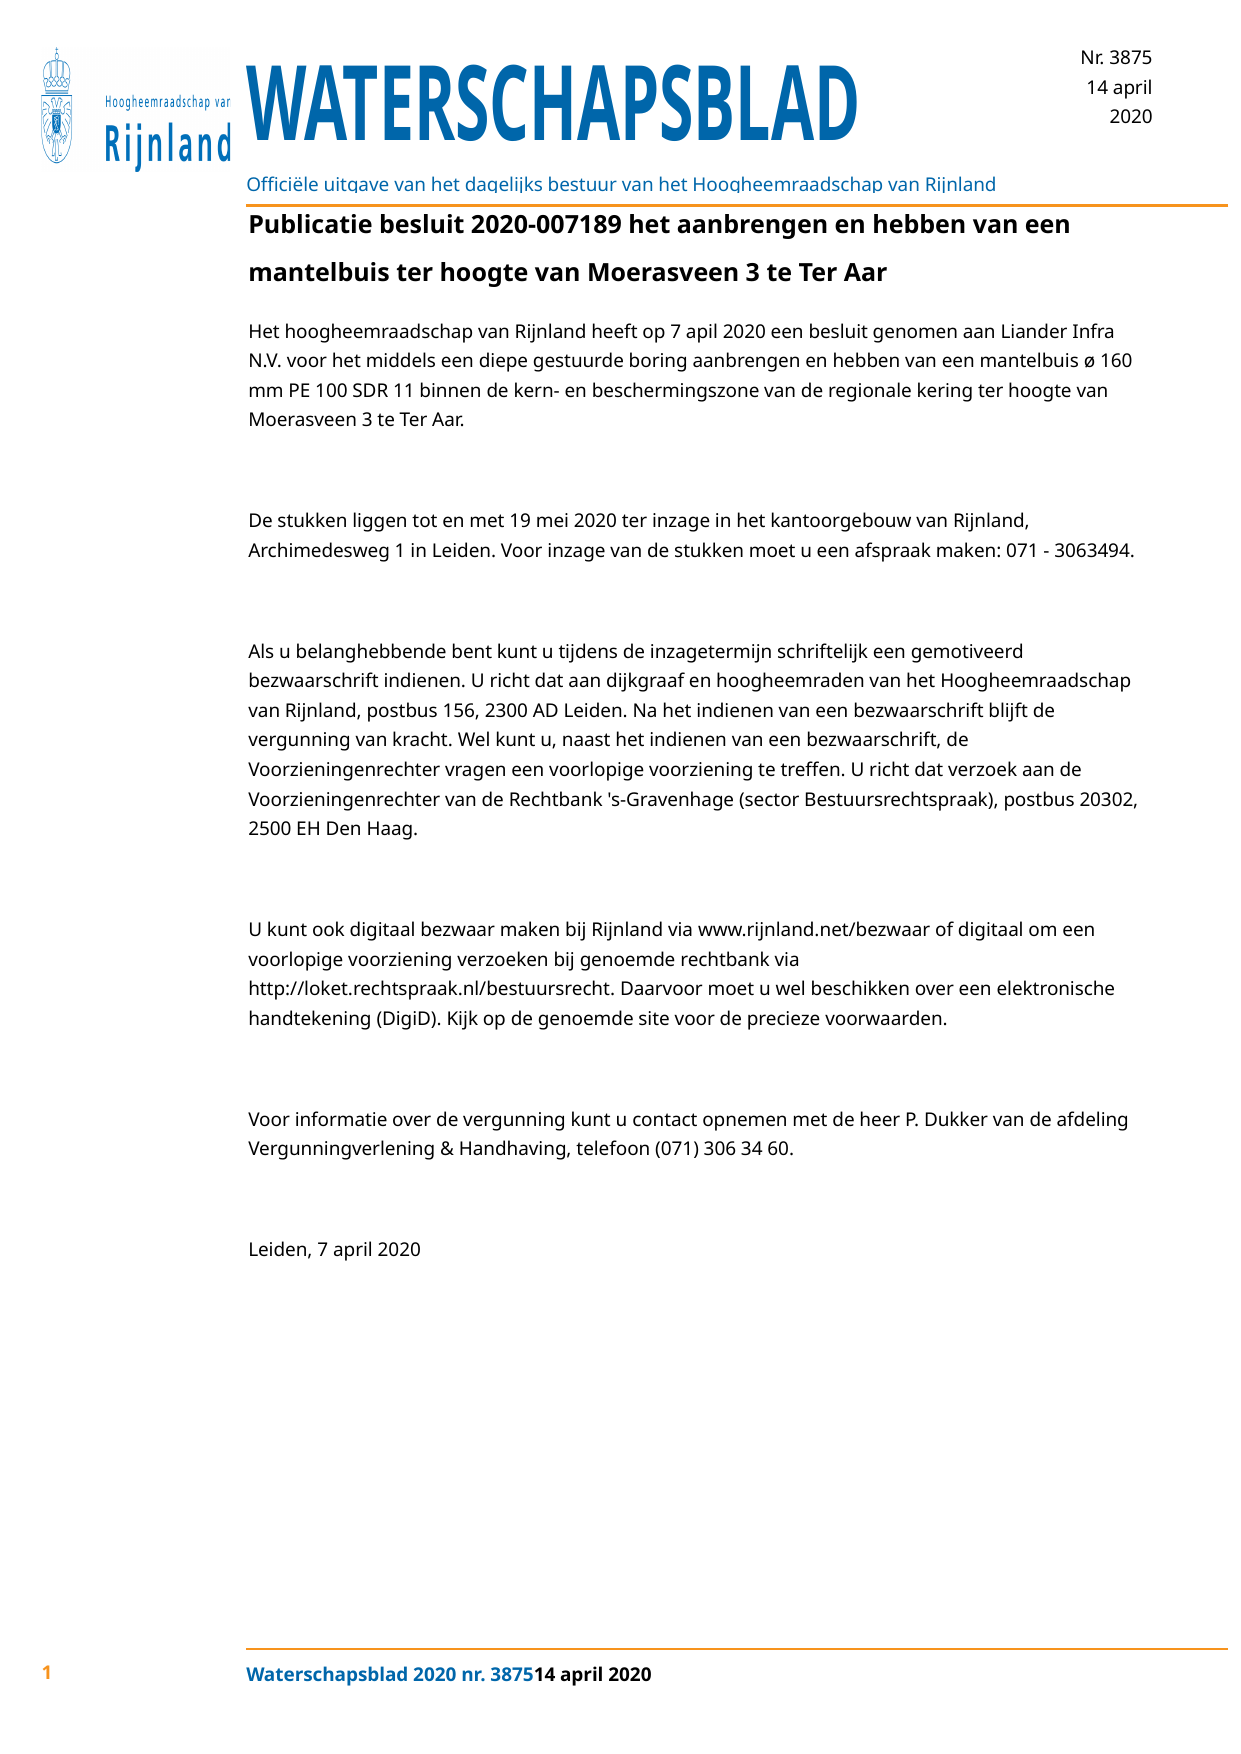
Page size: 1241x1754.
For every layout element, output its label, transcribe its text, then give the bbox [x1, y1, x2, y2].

text Leiden, 7 april 2020 [248, 1236, 1152, 1262]
picture [41, 47, 231, 172]
text Voor informatie over de vergunning kunt u contact opnemen met de heer P. Dukker van de afdeling Vergunningverlening & Handhaving, telefoon (071) 306 34 60. [248, 1106, 1152, 1161]
text Publicatie besluit 2020-007189 het aanbrengen en hebben van een mantelbuis ter hoogte van Moerasveen 3 te Ter Aar [248, 207, 1152, 288]
text U kunt ook digitaal bezwaar maken bij Rijnland via www.rijnland.net/bezwaar of digitaal om een voorlopige voorziening verzoeken bij genoemde rechtbank via http://loket.rechtspraak.nl/bestuursrecht. Daarvoor moet u wel beschikken over een elektronische handtekening (DigiD). Kijk op de genoemde site voor de precieze voorwaarden. [248, 916, 1152, 1031]
text Als u belanghebbende bent kunt u tijdens de inzagetermijn schriftelijk een gemotiveerd bezwaarschrift indienen. U richt dat aan dijkgraaf en hoogheemraden van het Hoogheemraadschap van Rijnland, postbus 156, 2300 AD Leiden. Na het indienen van een bezwaarschrift blijft de vergunning van kracht. Wel kunt u, naast het indienen van een bezwaarschrift, de Voorzieningenrechter vragen een voorlopige voorziening te treffen. U richt dat verzoek aan de Voorzieningenrechter van de Rechtbank 's-Gravenhage (sector Bestuursrechtspraak), postbus 20302, 2500 EH Den Haag. [248, 638, 1152, 841]
text Het hoogheemraadschap van Rijnland heeft op 7 apil 2020 een besluit genomen aan Liander Infra N.V. voor het middels een diepe gestuurde boring aanbrengen en hebben van een mantelbuis ø 160 mm PE 100 SDR 11 binnen de kern- en beschermingszone van de regionale kering ter hoogte van Moerasveen 3 te Ter Aar. [248, 318, 1152, 432]
text De stukken liggen tot en met 19 mei 2020 ter inzage in het kantoorgebouw van Rijnland, Archimedesweg 1 in Leiden. Voor inzage van de stukken moet u een afspraak maken: 071 - 3063494. [248, 507, 1152, 563]
